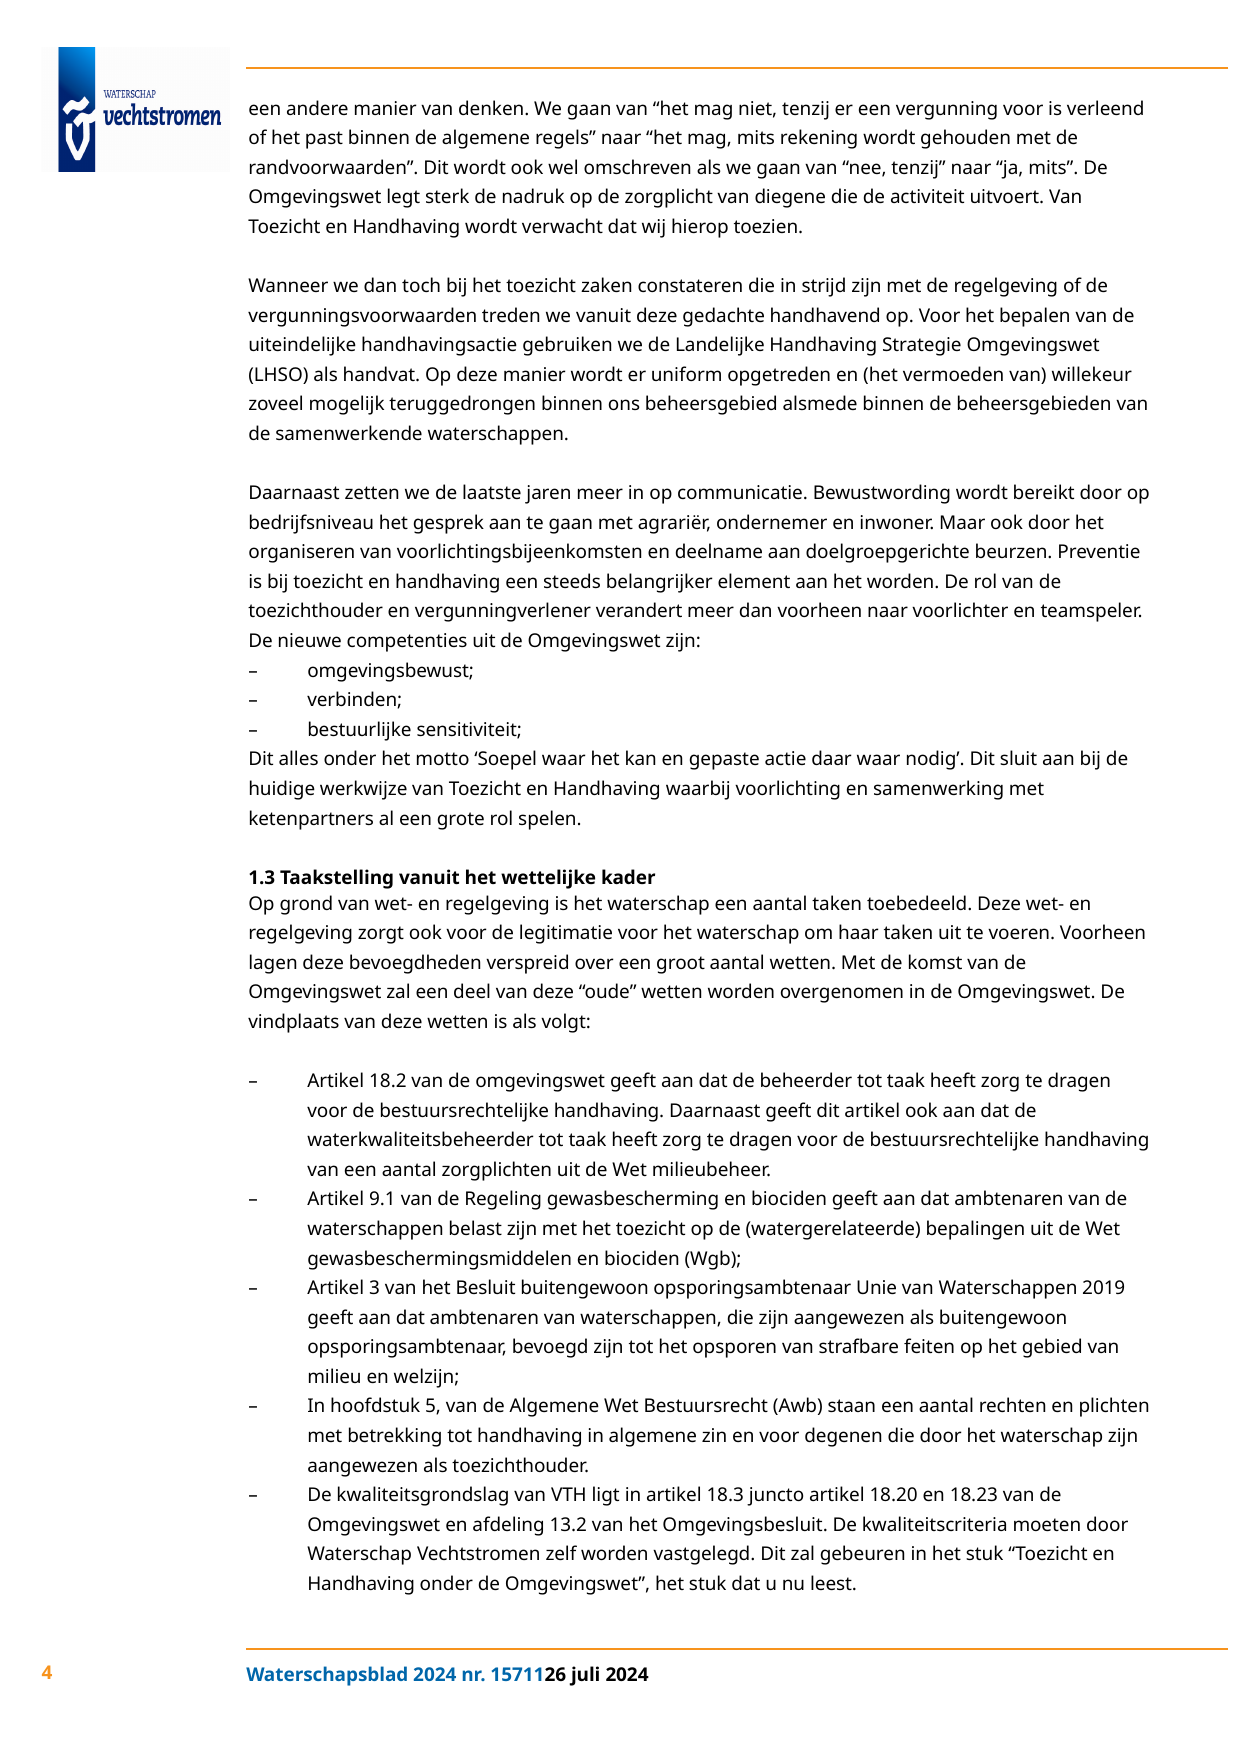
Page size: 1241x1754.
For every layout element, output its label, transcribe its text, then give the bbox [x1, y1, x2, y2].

list Artikel 9.1 van de Regeling gewasbescherming en biociden geeft aan dat ambtenaren van de waterschappen belast zijn met het toezicht op de (watergerelateerde) bepalingen uit de Wet gewasbeschermingsmiddelen en biociden (Wgb); [248, 1186, 1152, 1270]
text Dit alles onder het motto ‘Soepel waar het kan en gepaste actie daar waar nodig’. Dit sluit aan bij de huidige werkwijze van Toezicht en Handhaving waarbij voorlichting en samenwerking met ketenpartners al een grote rol spelen. [248, 746, 1152, 831]
text Daarnaast zetten we de laatste jaren meer in op communicatie. Bewustwording wordt bereikt door op bedrijfsniveau het gesprek aan te gaan met agrariër, ondernemer en inwoner. Maar ook door het organiseren van voorlichtingsbijeenkomsten en deelname aan doelgroepgerichte beurzen. Preventie is bij toezicht en handhaving een steeds belangrijker element aan het worden. De rol van de toezichthouder en vergunningverlener verandert meer dan voorheen naar voorlichter en teamspeler. De nieuwe competenties uit de Omgevingswet zijn: [248, 479, 1152, 653]
list In hoofdstuk 5, van de Algemene Wet Bestuursrecht (Awb) staan een aantal rechten en plichten met betrekking tot handhaving in algemene zin en voor degenen die door het waterschap zijn aangewezen als toezichthouder. [248, 1393, 1152, 1477]
picture [41, 47, 231, 172]
list Artikel 3 van het Besluit buitengewoon opsporingsambtenaar Unie van Waterschappen 2019 geeft aan dat ambtenaren van waterschappen, die zijn aangewezen als buitengewoon opsporingsambtenaar, bevoegd zijn tot het opsporen van strafbare feiten op het gebied van milieu en welzijn; [248, 1274, 1152, 1389]
list bestuurlijke sensitiviteit; [248, 716, 1152, 742]
text Wanneer we dan toch bij het toezicht zaken constateren die in strijd zijn met de regelgeving of de vergunningsvoorwaarden treden we vanuit deze gedachte handhavend op. Voor het bepalen van de uiteindelijke handhavingsactie gebruiken we de Landelijke Handhaving Strategie Omgevingswet (LHSO) als handvat. Op deze manier wordt er uniform opgetreden en (het vermoeden van) willekeur zoveel mogelijk teruggedrongen binnen ons beheersgebied alsmede binnen de beheersgebieden van de samenwerkende waterschappen. [248, 272, 1152, 446]
text 1.3 Taakstelling vanuit het wettelijke kader [248, 864, 1152, 890]
text Op grond van wet- en regelgeving is het waterschap een aantal taken toebedeeld. Deze wet- en regelgeving zorgt ook voor de legitimatie voor het waterschap om haar taken uit te voeren. Voorheen lagen deze bevoegdheden verspreid over een groot aantal wetten. Met de komst van de Omgevingswet zal een deel van deze “oude” wetten worden overgenomen in de Omgevingswet. De vindplaats van deze wetten is als volgt: [248, 890, 1152, 1034]
list omgevingsbewust; [248, 657, 1152, 683]
list De kwaliteitsgrondslag van VTH ligt in artikel 18.3 juncto artikel 18.20 en 18.23 van de Omgevingswet en afdeling 13.2 van het Omgevingsbesluit. De kwaliteitscriteria moeten door Waterschap Vechtstromen zelf worden vastgelegd. Dit zal gebeuren in het stuk “Toezicht en Handhaving onder de Omgevingswet”, het stuk dat u nu leest. [248, 1481, 1152, 1596]
list Artikel 18.2 van de omgevingswet geeft aan dat de beheerder tot taak heeft zorg te dragen voor de bestuursrechtelijke handhaving. Daarnaast geeft dit artikel ook aan dat de waterkwaliteitsbeheerder tot taak heeft zorg te dragen voor de bestuursrechtelijke handhaving van een aantal zorgplichten uit de Wet milieubeheer. [248, 1067, 1152, 1182]
list verbinden; [248, 686, 1152, 712]
text een andere manier van denken. We gaan van “het mag niet, tenzij er een vergunning voor is verleend of het past binnen de algemene regels” naar “het mag, mits rekening wordt gehouden met de randvoorwaarden”. Dit wordt ook wel omschreven als we gaan van “nee, tenzij” naar “ja, mits”. De Omgevingswet legt sterk de nadruk op de zorgplicht van diegene die de activiteit uitvoert. Van Toezicht en Handhaving wordt verwacht dat wij hierop toezien. [248, 95, 1152, 239]
